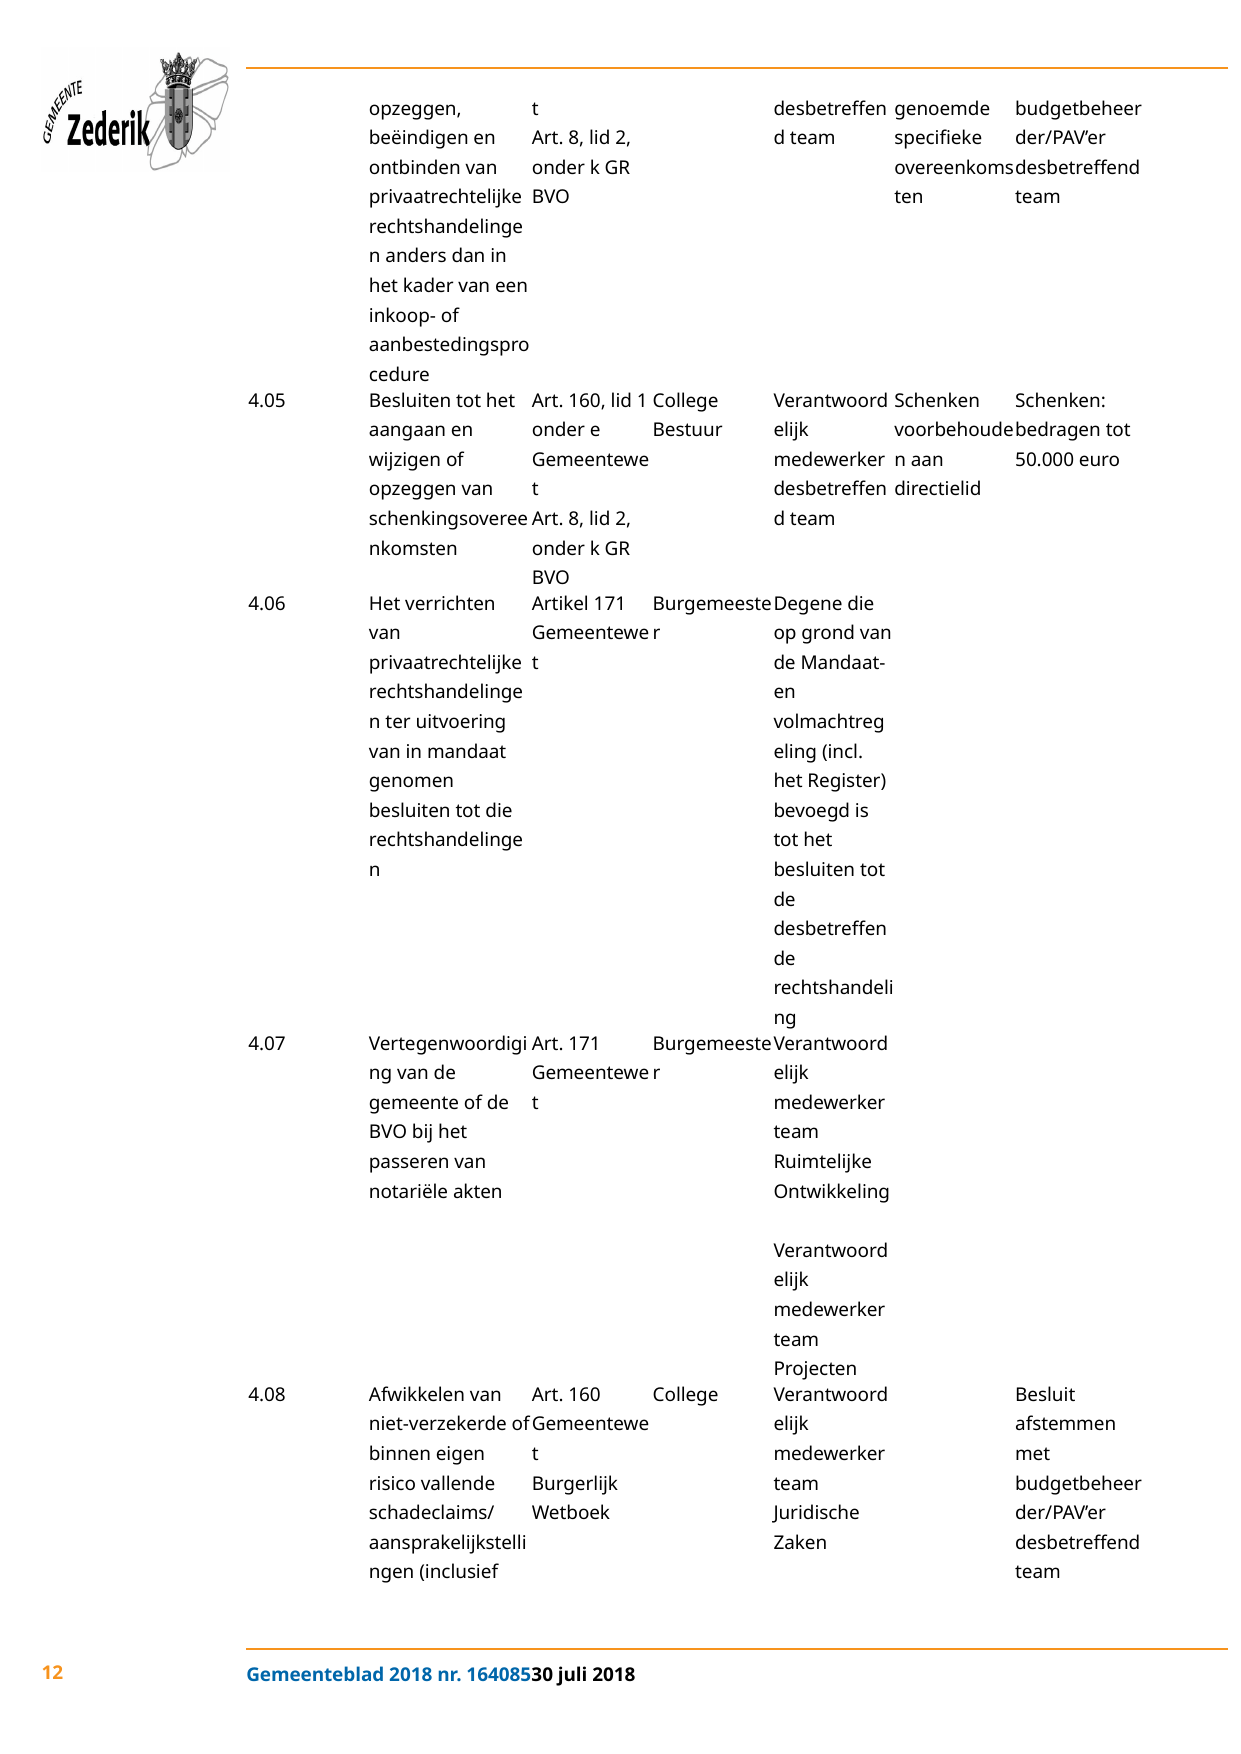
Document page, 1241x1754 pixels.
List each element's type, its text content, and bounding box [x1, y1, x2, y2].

table_cell Afwikkelen van niet-verzekerde of binnen eigen risico vallende schadeclaims/ aansprakelijkstellingen (inclusief [369, 1381, 532, 1584]
picture [41, 47, 231, 172]
table_cell Verantwoordelijk medewerker team Juridische Zaken [773, 1381, 894, 1584]
table_cell Burgemeester [653, 1030, 773, 1381]
table_cell t Art. 8, lid 2, onder k GR BVO [532, 95, 652, 387]
table_cell Art. 171 Gemeentewet [532, 1030, 652, 1381]
table_cell Burgemeester [653, 590, 773, 1030]
table_cell Schenken voorbehouden aan directielid [894, 387, 1015, 590]
table_cell genoemde specifieke overeenkomsten [894, 95, 1015, 387]
table_cell [653, 95, 773, 387]
table_cell [894, 1030, 1015, 1381]
table_cell Artikel 171 Gemeentewet [532, 590, 652, 1030]
table_cell [1015, 1030, 1152, 1381]
table_cell Besluit afstemmen met budgetbeheerder/PAV’er desbetreffend team [1015, 1381, 1152, 1584]
table_cell [894, 590, 1015, 1030]
table_cell Het verrichten van privaatrechtelijke rechtshandelingen ter uitvoering van in mandaat genomen besluiten tot die rechtshandelingen [369, 590, 532, 1030]
table_cell College Bestuur [653, 387, 773, 590]
table_cell opzeggen, beëindigen en ontbinden van privaatrechtelijke rechtshandelingen anders dan in het kader van een inkoop- of aanbestedingsprocedure [369, 95, 532, 387]
table_cell [248, 95, 369, 387]
table_cell 4.07 [248, 1030, 369, 1381]
table_cell Art. 160, lid 1 onder e Gemeentewet Art. 8, lid 2, onder k GR BVO [532, 387, 652, 590]
table_cell Schenken: bedragen tot 50.000 euro [1015, 387, 1152, 590]
table_cell Verantwoordelijk medewerker desbetreffend team [773, 387, 894, 590]
table_cell [1015, 590, 1152, 1030]
table_cell Vertegenwoordiging van de gemeente of de BVO bij het passeren van notariële akten [369, 1030, 532, 1381]
table_cell College [653, 1381, 773, 1584]
table_cell Art. 160 Gemeentewet Burgerlijk Wetboek [532, 1381, 652, 1584]
table_cell [894, 1381, 1015, 1584]
table_cell Besluiten tot het aangaan en wijzigen of opzeggen van schenkingsovereenkomsten [369, 387, 532, 590]
table_cell desbetreffend team [773, 95, 894, 387]
table_cell Verantwoordelijk medewerker team Ruimtelijke Ontwikkeling Verantwoordelijk medewerker team Projecten [773, 1030, 894, 1381]
table_cell 4.06 [248, 590, 369, 1030]
table_cell Degene die op grond van de Mandaat- en volmachtregeling (incl. het Register) bevoegd is tot het besluiten tot de desbetreffende rechtshandeling [773, 590, 894, 1030]
table_cell 4.05 [248, 387, 369, 590]
table_cell budgetbeheerder/PAV’er desbetreffend team [1015, 95, 1152, 387]
table_cell 4.08 [248, 1381, 369, 1584]
